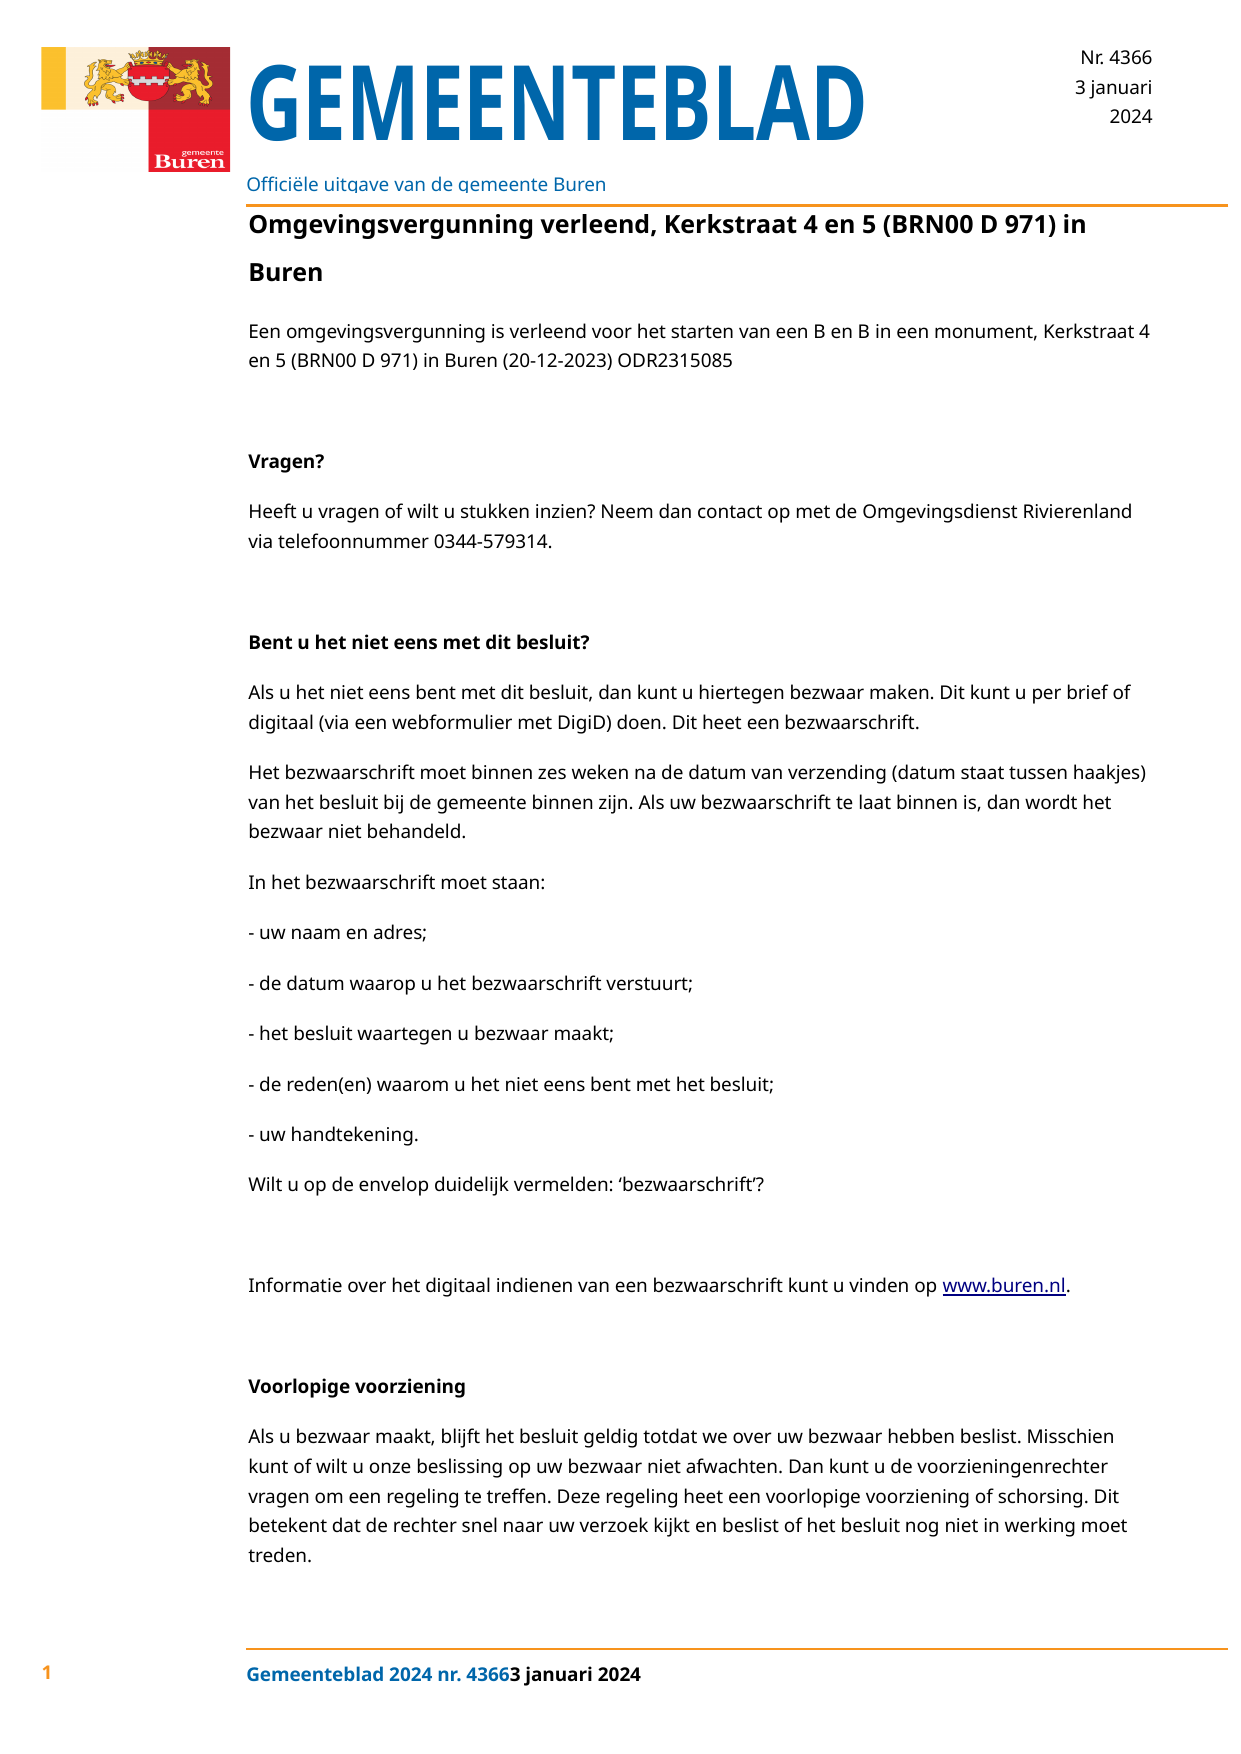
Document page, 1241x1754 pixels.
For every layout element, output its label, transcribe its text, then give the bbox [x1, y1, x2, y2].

text - de reden(en) waarom u het niet eens bent met het besluit; [248, 1071, 1152, 1097]
text Bent u het niet eens met dit besluit? [248, 629, 1152, 655]
text Wilt u op de envelop duidelijk vermelden: ‘bezwaarschrift’? [248, 1172, 1152, 1197]
text Vragen? [248, 448, 1152, 474]
text Informatie over het digitaal indienen van een bezwaarschrift kunt u vinden op www.buren.nl. [248, 1272, 1152, 1298]
text - het besluit waartegen u bezwaar maakt; [248, 1020, 1152, 1046]
text Het bezwaarschrift moet binnen zes weken na de datum van verzending (datum staat tussen haakjes) van het besluit bij de gemeente binnen zijn. Als uw bezwaarschrift te laat binnen is, dan wordt het bezwaar niet behandeld. [248, 759, 1152, 844]
text Heeft u vragen of wilt u stukken inzien? Neem dan contact op met de Omgevingsdienst Rivierenland via telefoonnummer 0344-579314. [248, 499, 1152, 554]
text In het bezwaarschrift moet staan: [248, 869, 1152, 895]
text - de datum waarop u het bezwaarschrift verstuurt; [248, 970, 1152, 996]
text Voorlopige voorziening [248, 1373, 1152, 1399]
text - uw naam en adres; [248, 919, 1152, 945]
text - uw handtekening. [248, 1121, 1152, 1147]
text Een omgevingsvergunning is verleend voor het starten van een B en B in een monument, Kerkstraat 4 en 5 (BRN00 D 971) in Buren (20-12-2023) ODR2315085 [248, 318, 1152, 373]
text Als u bezwaar maakt, blijft het besluit geldig totdat we over uw bezwaar hebben beslist. Misschien kunt of wilt u onze beslissing op uw bezwaar niet afwachten. Dan kunt u de voorzieningenrechter vragen om een regeling te treffen. Deze regeling heet een voorlopige voorziening of schorsing. Dit betekent dat de rechter snel naar uw verzoek kijkt en beslist of het besluit nog niet in werking moet treden. [248, 1424, 1152, 1568]
picture [41, 47, 231, 172]
text Als u het niet eens bent met dit besluit, dan kunt u hiertegen bezwaar maken. Dit kunt u per brief of digitaal (via een webformulier met DigiD) doen. Dit heet een bezwaarschrift. [248, 679, 1152, 735]
text Omgevingsvergunning verleend, Kerkstraat 4 en 5 (BRN00 D 971) in Buren [248, 207, 1152, 288]
